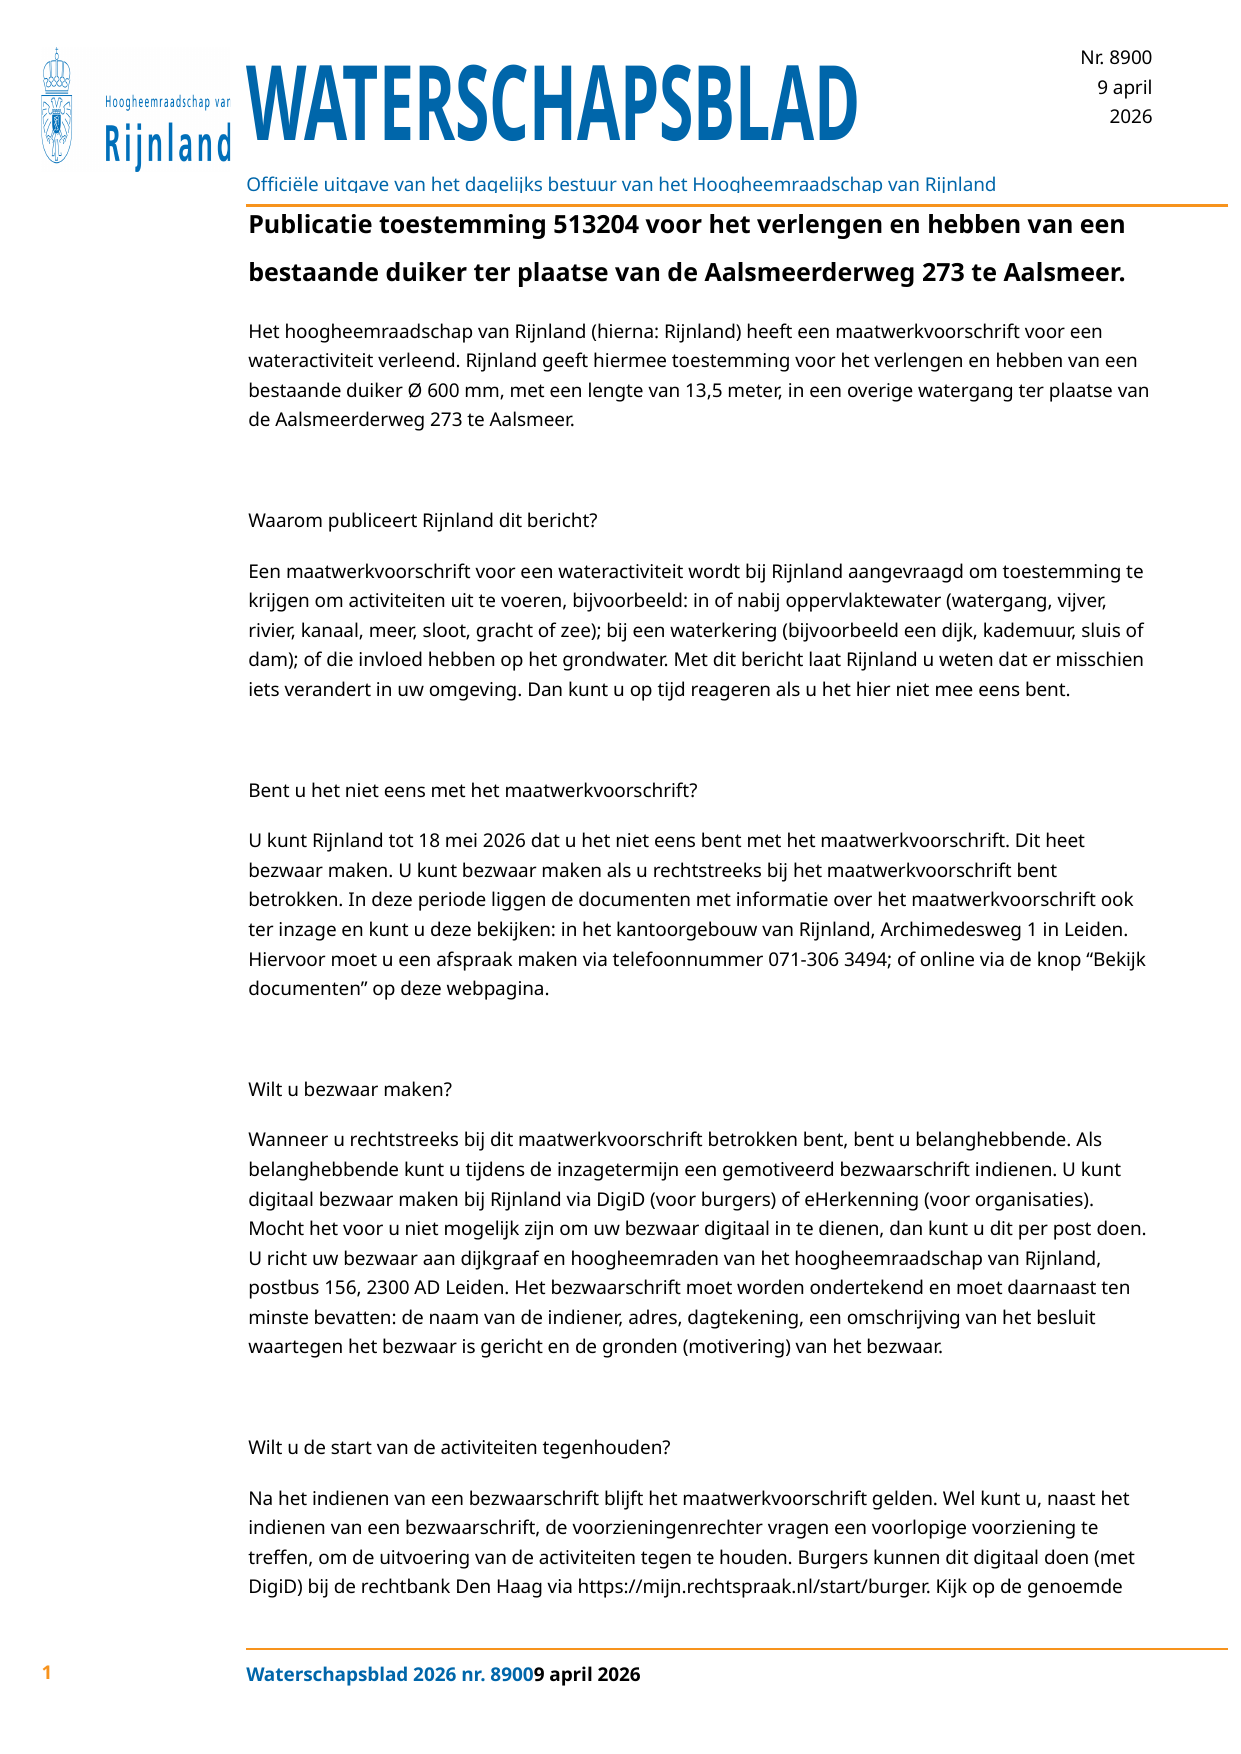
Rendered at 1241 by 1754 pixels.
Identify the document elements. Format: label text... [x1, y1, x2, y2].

text Na het indienen van een bezwaarschrift blijft het maatwerkvoorschrift gelden. Wel kunt u, naast het indienen van een bezwaarschrift, de voorzieningenrechter vragen een voorlopige voorziening te treffen, om de uitvoering van de activiteiten tegen te houden. Burgers kunnen dit digitaal doen (met DigiD) bij de rechtbank Den Haag via https://mijn.rechtspraak.nl/start/burger. Kijk op de genoemde [248, 1485, 1152, 1599]
text Waarom publiceert Rijnland dit bericht? [248, 507, 1152, 533]
text Wilt u bezwaar maken? [248, 1076, 1152, 1102]
text Bent u het niet eens met het maatwerkvoorschrift? [248, 777, 1152, 803]
text Een maatwerkvoorschrift voor een wateractiviteit wordt bij Rijnland aangevraagd om toestemming te krijgen om activiteiten uit te voeren, bijvoorbeeld: in of nabij oppervlaktewater (watergang, vijver, rivier, kanaal, meer, sloot, gracht of zee); bij een waterkering (bijvoorbeeld een dijk, kademuur, sluis of dam); of die invloed hebben op het grondwater. Met dit bericht laat Rijnland u weten dat er misschien iets verandert in uw omgeving. Dan kunt u op tijd reageren als u het hier niet mee eens bent. [248, 558, 1152, 702]
text U kunt Rijnland tot 18 mei 2026 dat u het niet eens bent met het maatwerkvoorschrift. Dit heet bezwaar maken. U kunt bezwaar maken als u rechtstreeks bij het maatwerkvoorschrift bent betrokken. In deze periode liggen de documenten met informatie over het maatwerkvoorschrift ook ter inzage en kunt u deze bekijken: in het kantoorgebouw van Rijnland, Archimedesweg 1 in Leiden. Hiervoor moet u een afspraak maken via telefoonnummer 071-306 3494; of online via de knop “Bekijk documenten” op deze webpagina. [248, 827, 1152, 1001]
text Wanneer u rechtstreeks bij dit maatwerkvoorschrift betrokken bent, bent u belanghebbende. Als belanghebbende kunt u tijdens de inzagetermijn een gemotiveerd bezwaarschrift indienen. U kunt digitaal bezwaar maken bij Rijnland via DigiD (voor burgers) of eHerkenning (voor organisaties). Mocht het voor u niet mogelijk zijn om uw bezwaar digitaal in te dienen, dan kunt u dit per post doen. U richt uw bezwaar aan dijkgraaf en hoogheemraden van het hoogheemraadschap van Rijnland, postbus 156, 2300 AD Leiden. Het bezwaarschrift moet worden ondertekend en moet daarnaast ten minste bevatten: de naam van de indiener, adres, dagtekening, een omschrijving van het besluit waartegen het bezwaar is gericht en de gronden (motivering) van het bezwaar. [248, 1127, 1152, 1359]
text Publicatie toestemming 513204 voor het verlengen en hebben van een bestaande duiker ter plaatse van de Aalsmeerderweg 273 te Aalsmeer. [248, 207, 1152, 288]
text Het hoogheemraadschap van Rijnland (hierna: Rijnland) heeft een maatwerkvoorschrift voor een wateractiviteit verleend. Rijnland geeft hiermee toestemming voor het verlengen en hebben van een bestaande duiker Ø 600 mm, met een lengte van 13,5 meter, in een overige watergang ter plaatse van de Aalsmeerderweg 273 te Aalsmeer. [248, 318, 1152, 432]
picture [41, 47, 231, 172]
text Wilt u de start van de activiteiten tegenhouden? [248, 1434, 1152, 1460]
